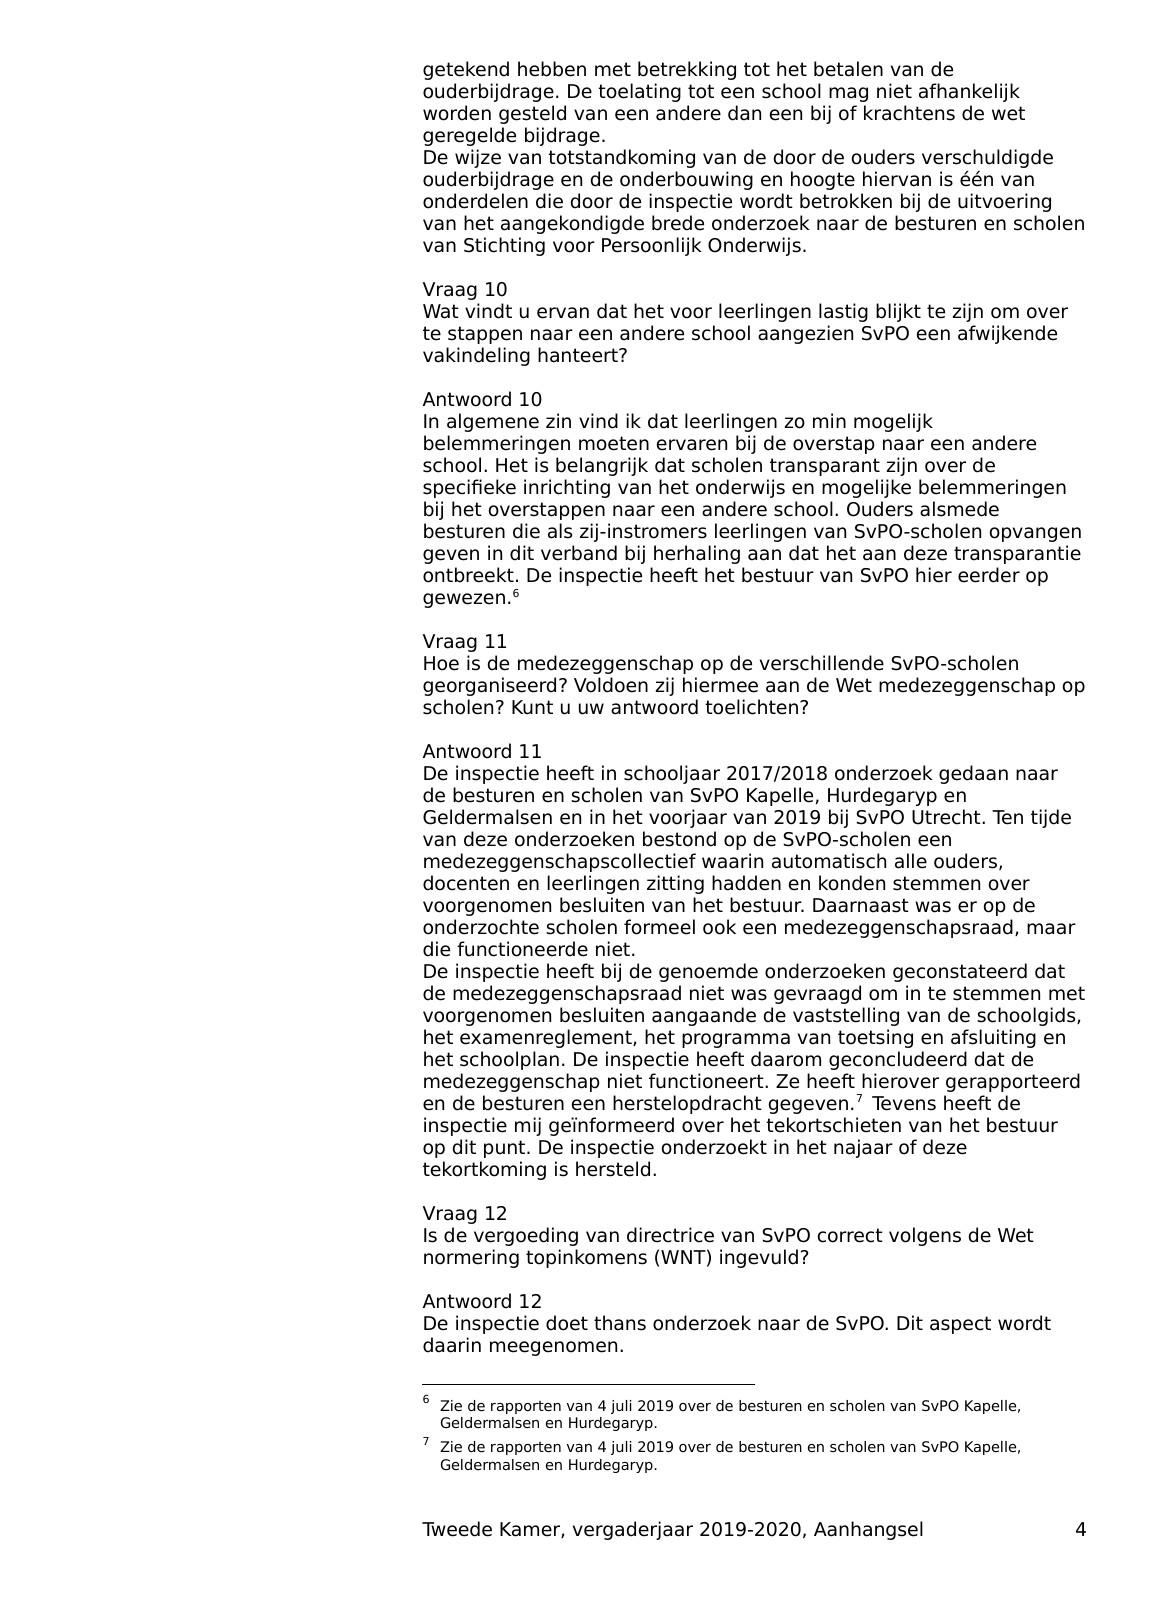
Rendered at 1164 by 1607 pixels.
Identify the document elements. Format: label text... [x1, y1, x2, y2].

text In algemene zin vind ik dat leerlingen zo min mogelijk belemmeringen moeten ervaren bij de overstap naar een andere school. Het is belangrijk dat scholen transparant zijn over de specifieke inrichting van het onderwijs en mogelijke belemmeringen bij het overstappen naar een andere school. Ouders alsmede besturen die als zij-instromers leerlingen van SvPO-scholen opvangen geven in dit verband bij herhaling aan dat het aan deze transparantie ontbreekt. De inspectie heeft het bestuur van SvPO hier eerder op gewezen. [422, 411, 1087, 609]
text Vraag 12 [422, 1203, 1087, 1225]
text Antwoord 12 [422, 1291, 1087, 1313]
text De wijze van totstandkoming van de door de ouders verschuldigde ouderbijdrage en de onderbouwing en hoogte hiervan is één van onderdelen die door de inspectie wordt betrokken bij de uitvoering van het aangekondigde brede onderzoek naar de besturen en scholen van Stichting voor Persoonlijk Onderwijs. [422, 147, 1087, 257]
text De inspectie heeft in schooljaar 2017/2018 onderzoek gedaan naar de besturen en scholen van SvPO Kapelle, Hurdegaryp en Geldermalsen en in het voorjaar van 2019 bij SvPO Utrecht. Ten tijde van deze onderzoeken bestond op de SvPO-scholen een medezeggenschapscollectief waarin automatisch alle ouders, docenten en leerlingen zitting hadden en konden stemmen over voorgenomen besluiten van het bestuur. Daarnaast was er op de onderzochte scholen formeel ook een medezeggenschapsraad, maar die functioneerde niet. [422, 763, 1087, 961]
text Hoe is de medezeggenschap op de verschillende SvPO-scholen georganiseerd? Voldoen zij hiermee aan de Wet medezeggenschap op scholen? Kunt u uw antwoord toelichten? [422, 653, 1087, 719]
text Antwoord 11 [422, 741, 1087, 763]
text De inspectie doet thans onderzoek naar de SvPO. Dit aspect wordt daarin meegenomen. [422, 1313, 1087, 1357]
text Wat vindt u ervan dat het voor leerlingen lastig blijkt te zijn om over te stappen naar een andere school aangezien SvPO een afwijkende vakindeling hanteert? [422, 301, 1087, 367]
text De inspectie heeft bij de genoemde onderzoeken geconstateerd dat de medezeggenschapsraad niet was gevraagd om in te stemmen met voorgenomen besluiten aangaande de vaststelling van de schoolgids, het examenreglement, het programma van toetsing en afsluiting en het schoolplan. De inspectie heeft daarom geconcludeerd dat de medezeggenschap niet functioneert. Ze heeft hierover gerapporteerd en de besturen een herstelopdracht gegeven. Tevens heeft de inspectie mij geïnformeerd over het tekortschieten van het bestuur op dit punt. De inspectie onderzoekt in het najaar of deze tekortkoming is hersteld. [422, 961, 1087, 1181]
text Zie de rapporten van 4 juli 2019 over de besturen en scholen van SvPO Kapelle, Geldermalsen en Hurdegaryp. [422, 1435, 1087, 1474]
text Is de vergoeding van directrice van SvPO correct volgens de Wet normering topinkomens (WNT) ingevuld? [422, 1225, 1087, 1269]
text Vraag 11 [422, 631, 1087, 653]
text Zie de rapporten van 4 juli 2019 over de besturen en scholen van SvPO Kapelle, Geldermalsen en Hurdegaryp. [422, 1393, 1087, 1432]
text Antwoord 10 [422, 389, 1087, 411]
text getekend hebben met betrekking tot het betalen van de ouderbijdrage. De toelating tot een school mag niet afhankelijk worden gesteld van een andere dan een bij of krachtens de wet geregelde bijdrage. [422, 59, 1087, 147]
text Vraag 10 [422, 279, 1087, 301]
